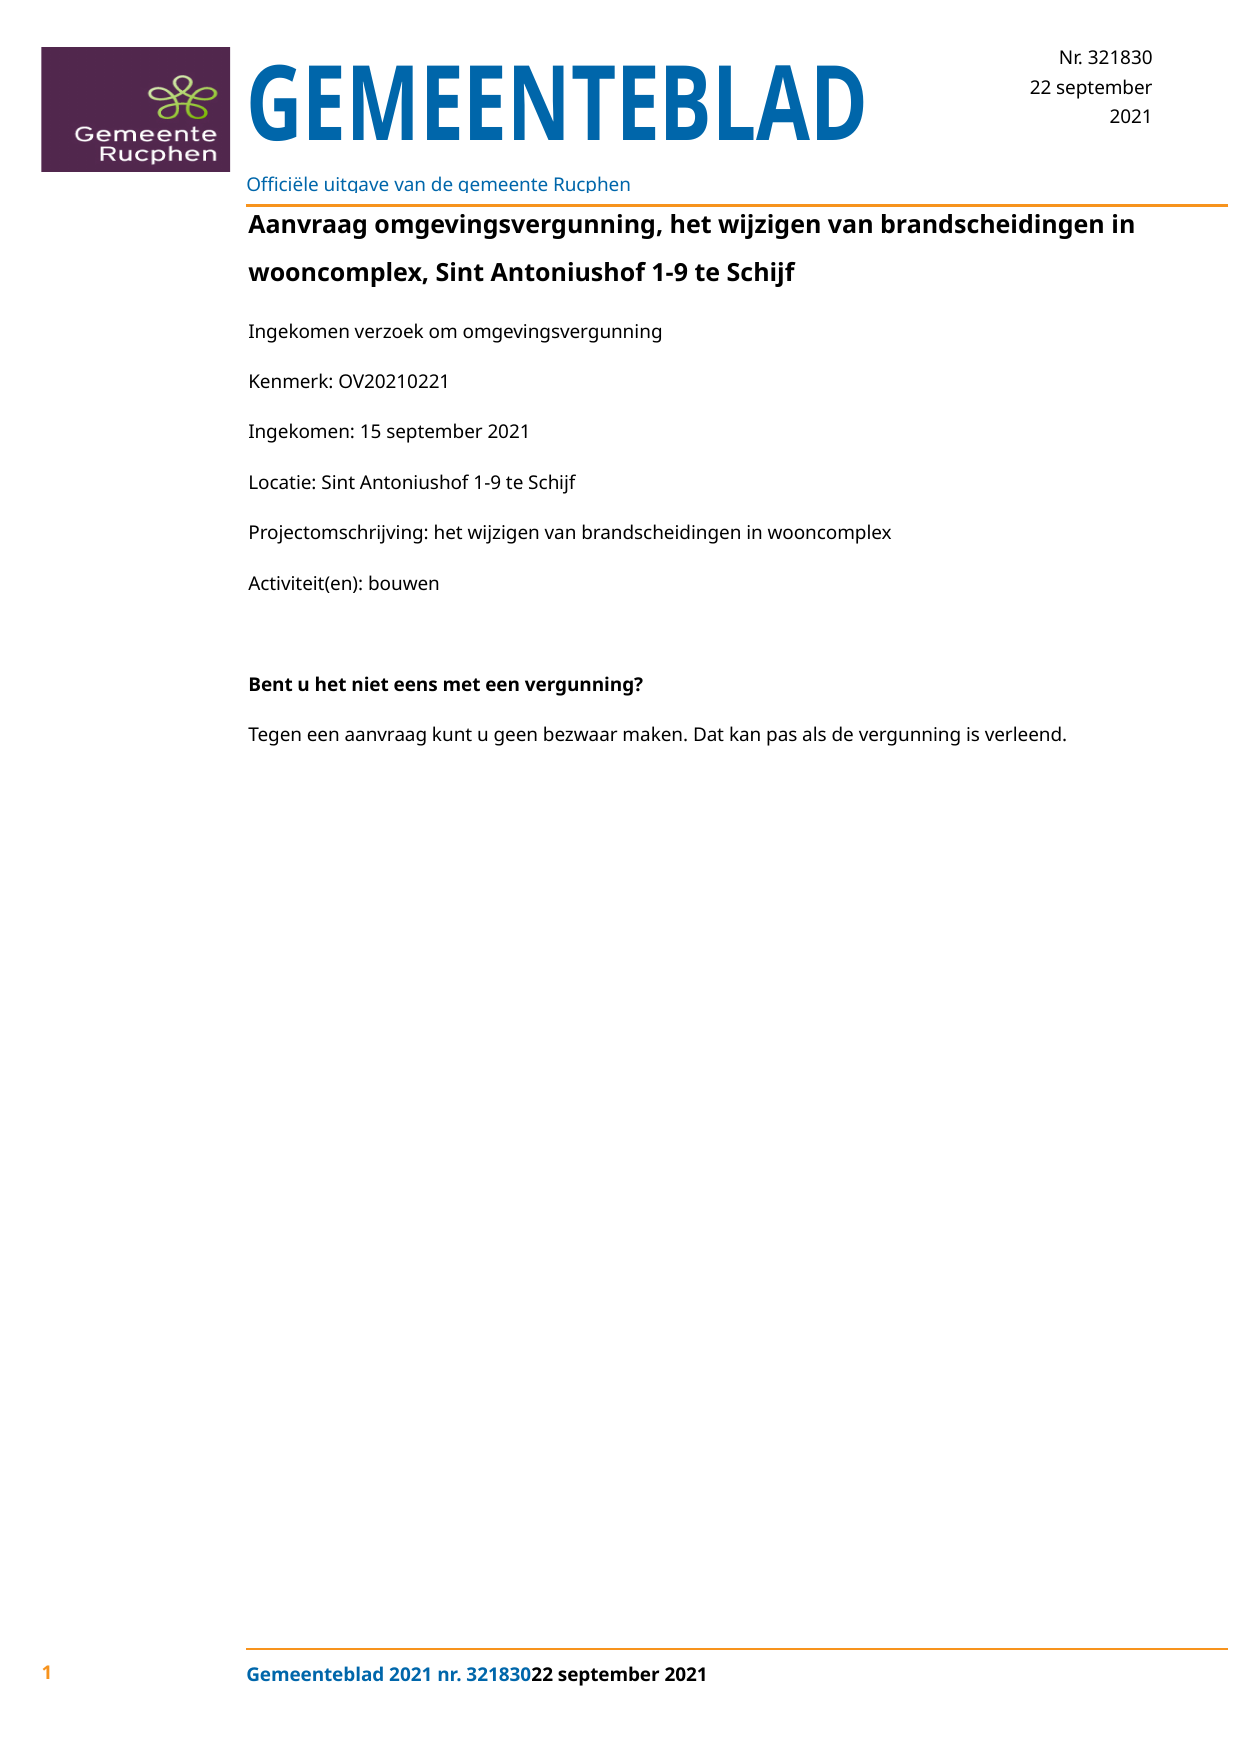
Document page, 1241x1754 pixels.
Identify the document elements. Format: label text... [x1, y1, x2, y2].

text Ingekomen verzoek om omgevingsvergunning [248, 318, 1152, 344]
text Locatie: Sint Antoniushof 1-9 te Schijf [248, 469, 1152, 495]
text Kenmerk: OV20210221 [248, 368, 1152, 394]
picture [41, 47, 231, 172]
text Tegen een aanvraag kunt u geen bezwaar maken. Dat kan pas als de vergunning is verleend. [248, 721, 1152, 747]
text Bent u het niet eens met een vergunning? [248, 671, 1152, 697]
text Projectomschrijving: het wijzigen van brandscheidingen in wooncomplex [248, 519, 1152, 545]
text Aanvraag omgevingsvergunning, het wijzigen van brandscheidingen in wooncomplex, Sint Antoniushof 1-9 te Schijf [248, 207, 1152, 288]
text Activiteit(en): bouwen [248, 570, 1152, 596]
text Ingekomen: 15 september 2021 [248, 419, 1152, 444]
